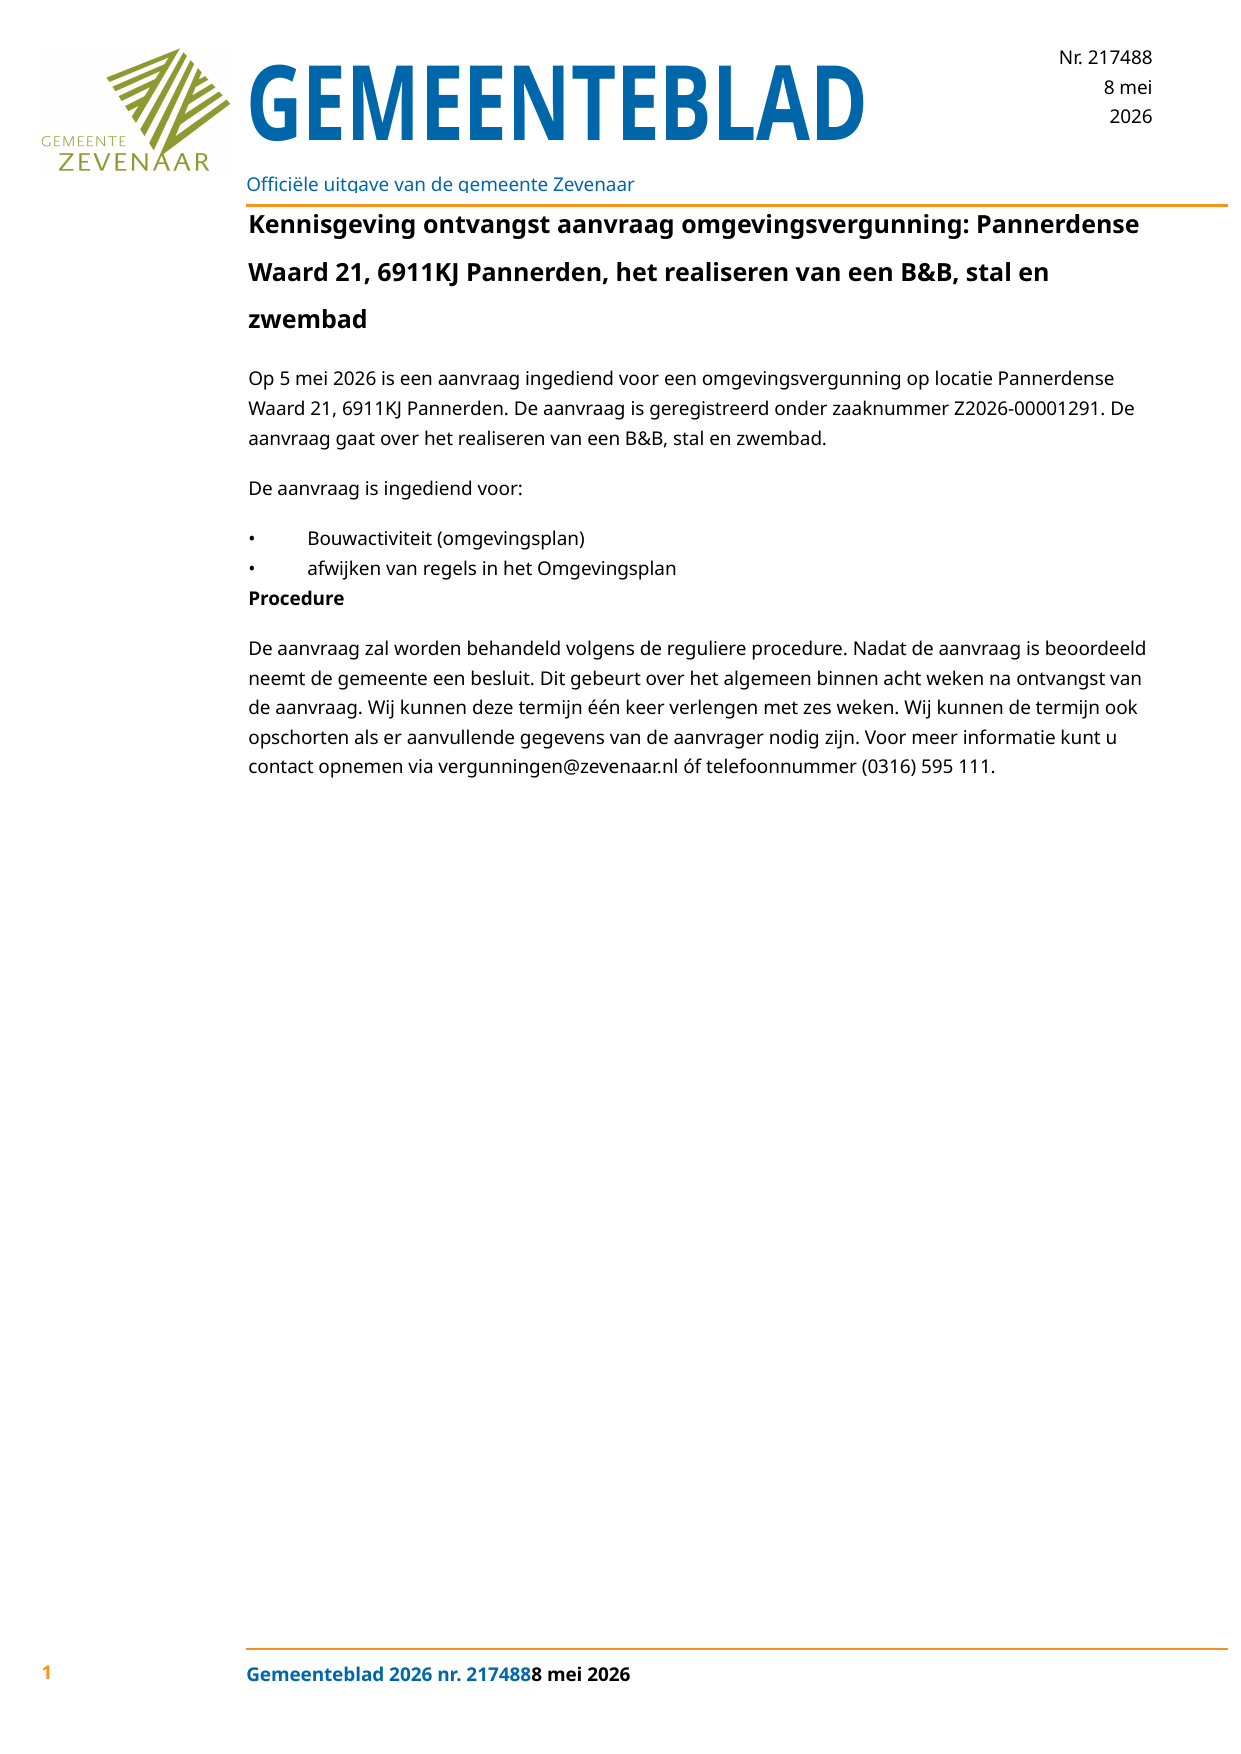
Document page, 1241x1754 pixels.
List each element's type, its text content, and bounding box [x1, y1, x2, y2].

text De aanvraag zal worden behandeld volgens de reguliere procedure. Nadat de aanvraag is beoordeeld neemt de gemeente een besluit. Dit gebeurt over het algemeen binnen acht weken na ontvangst van de aanvraag. Wij kunnen deze termijn één keer verlengen met zes weken. Wij kunnen de termijn ook opschorten als er aanvullende gegevens van de aanvrager nodig zijn. Voor meer informatie kunt u contact opnemen via vergunningen@zevenaar.nl óf telefoonnummer (0316) 595 111. [248, 635, 1152, 779]
text Kennisgeving ontvangst aanvraag omgevingsvergunning: Pannerdense Waard 21, 6911KJ Pannerden, het realiseren van een B&B, stal en zwembad [248, 207, 1152, 336]
picture [41, 47, 231, 172]
text Op 5 mei 2026 is een aanvraag ingediend voor een omgevingsvergunning op locatie Pannerdense Waard 21, 6911KJ Pannerden. De aanvraag is geregistreerd onder zaaknummer Z2026-00001291. De aanvraag gaat over het realiseren van een B&B, stal en zwembad. [248, 366, 1152, 450]
text De aanvraag is ingediend voor: [248, 475, 1152, 501]
text Procedure [248, 585, 1152, 610]
list afwijken van regels in het Omgevingsplan [248, 555, 1152, 581]
list Bouwactiviteit (omgevingsplan) [248, 526, 1152, 551]
